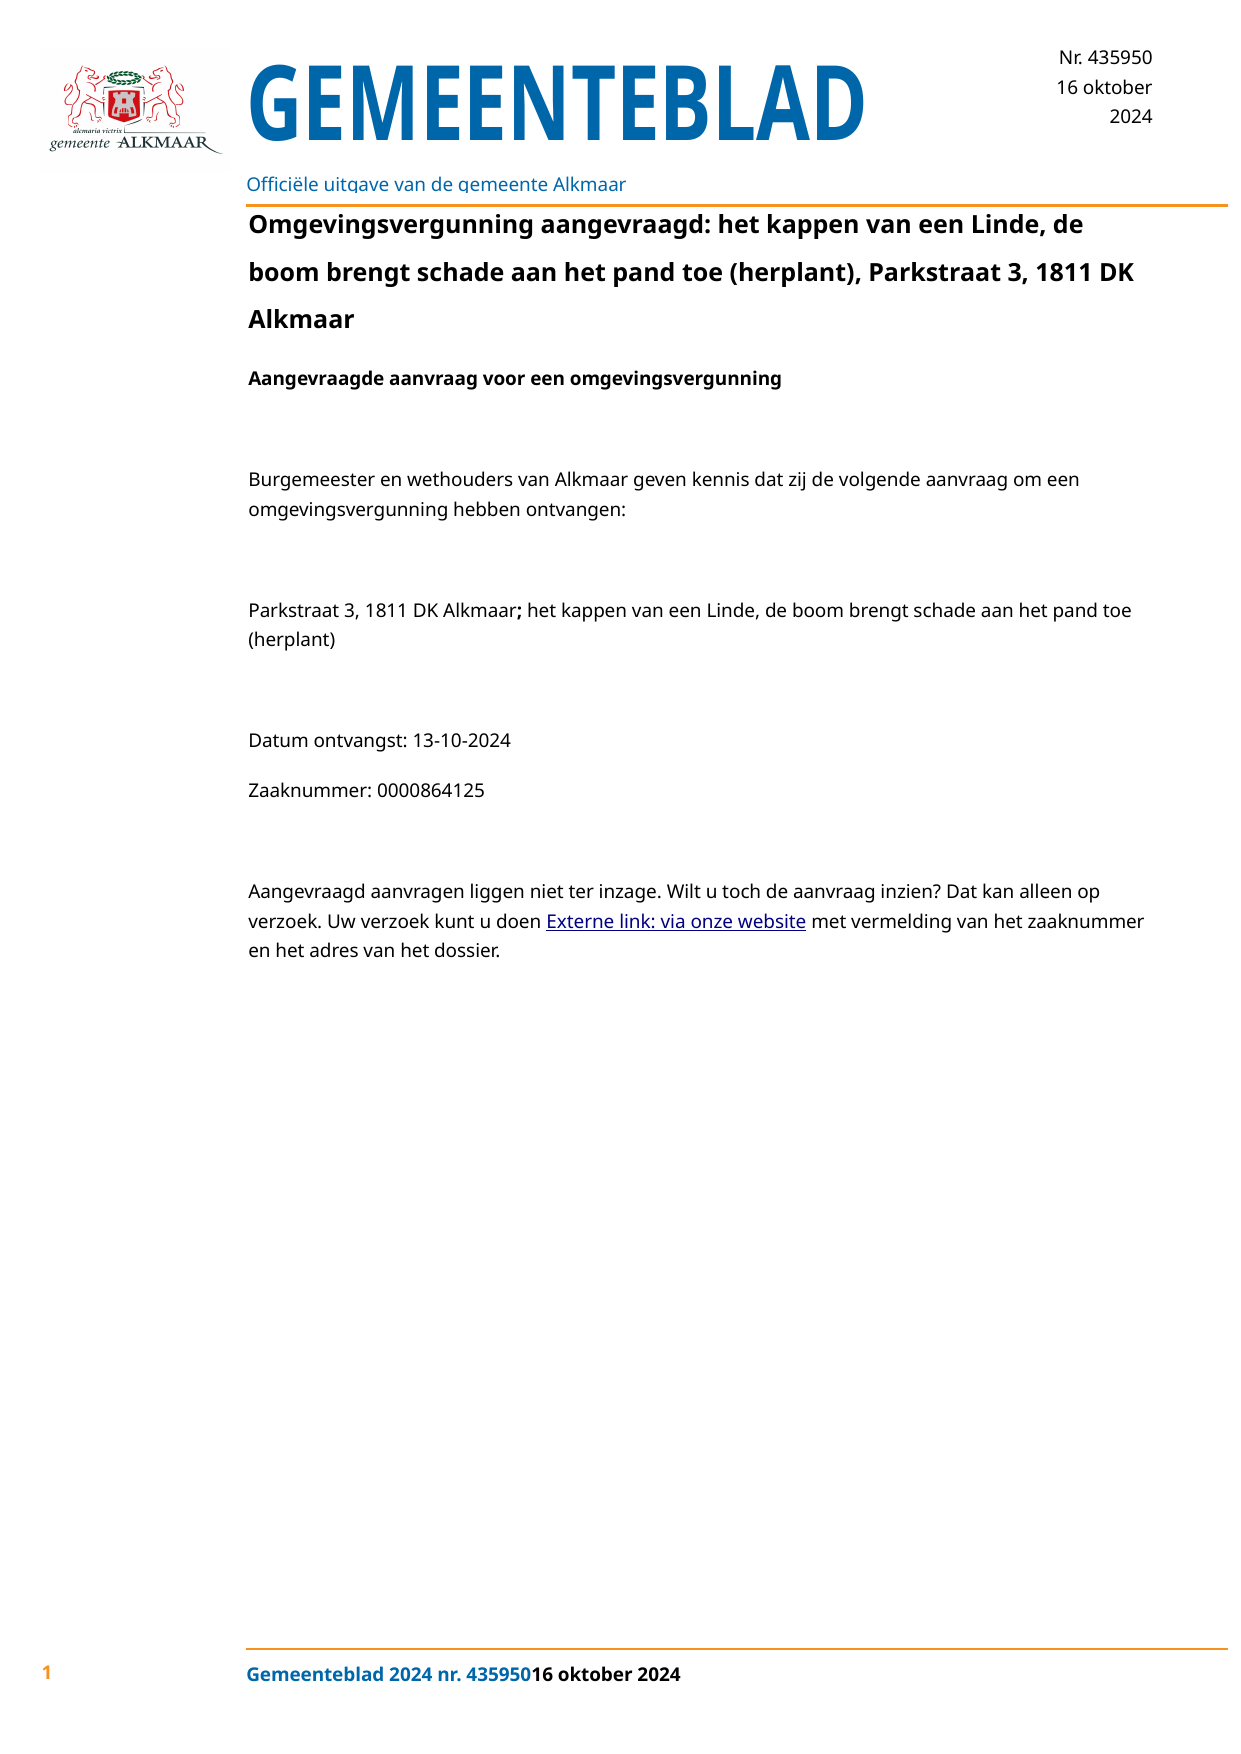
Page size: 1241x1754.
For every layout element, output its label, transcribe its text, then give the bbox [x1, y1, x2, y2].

text Burgemeester en wethouders van Alkmaar geven kennis dat zij de volgende aanvraag om een omgevingsvergunning hebben ontvangen: [248, 466, 1152, 522]
text Parkstraat 3, 1811 DK Alkmaar; het kappen van een Linde, de boom brengt schade aan het pand toe (herplant) [248, 597, 1152, 652]
text Omgevingsvergunning aangevraagd: het kappen van een Linde, de boom brengt schade aan het pand toe (herplant), Parkstraat 3, 1811 DK Alkmaar [248, 207, 1152, 336]
text Zaaknummer: 0000864125 [248, 778, 1152, 803]
text Aangevraagde aanvraag voor een omgevingsvergunning [248, 366, 1152, 391]
text Datum ontvangst: 13-10-2024 [248, 727, 1152, 753]
picture [41, 47, 231, 172]
text Aangevraagd aanvragen liggen niet ter inzage. Wilt u toch de aanvraag inzien? Dat kan alleen op verzoek. Uw verzoek kunt u doen Externe link: via onze website met vermelding van het zaaknummer en het adres van het dossier. [248, 878, 1152, 963]
